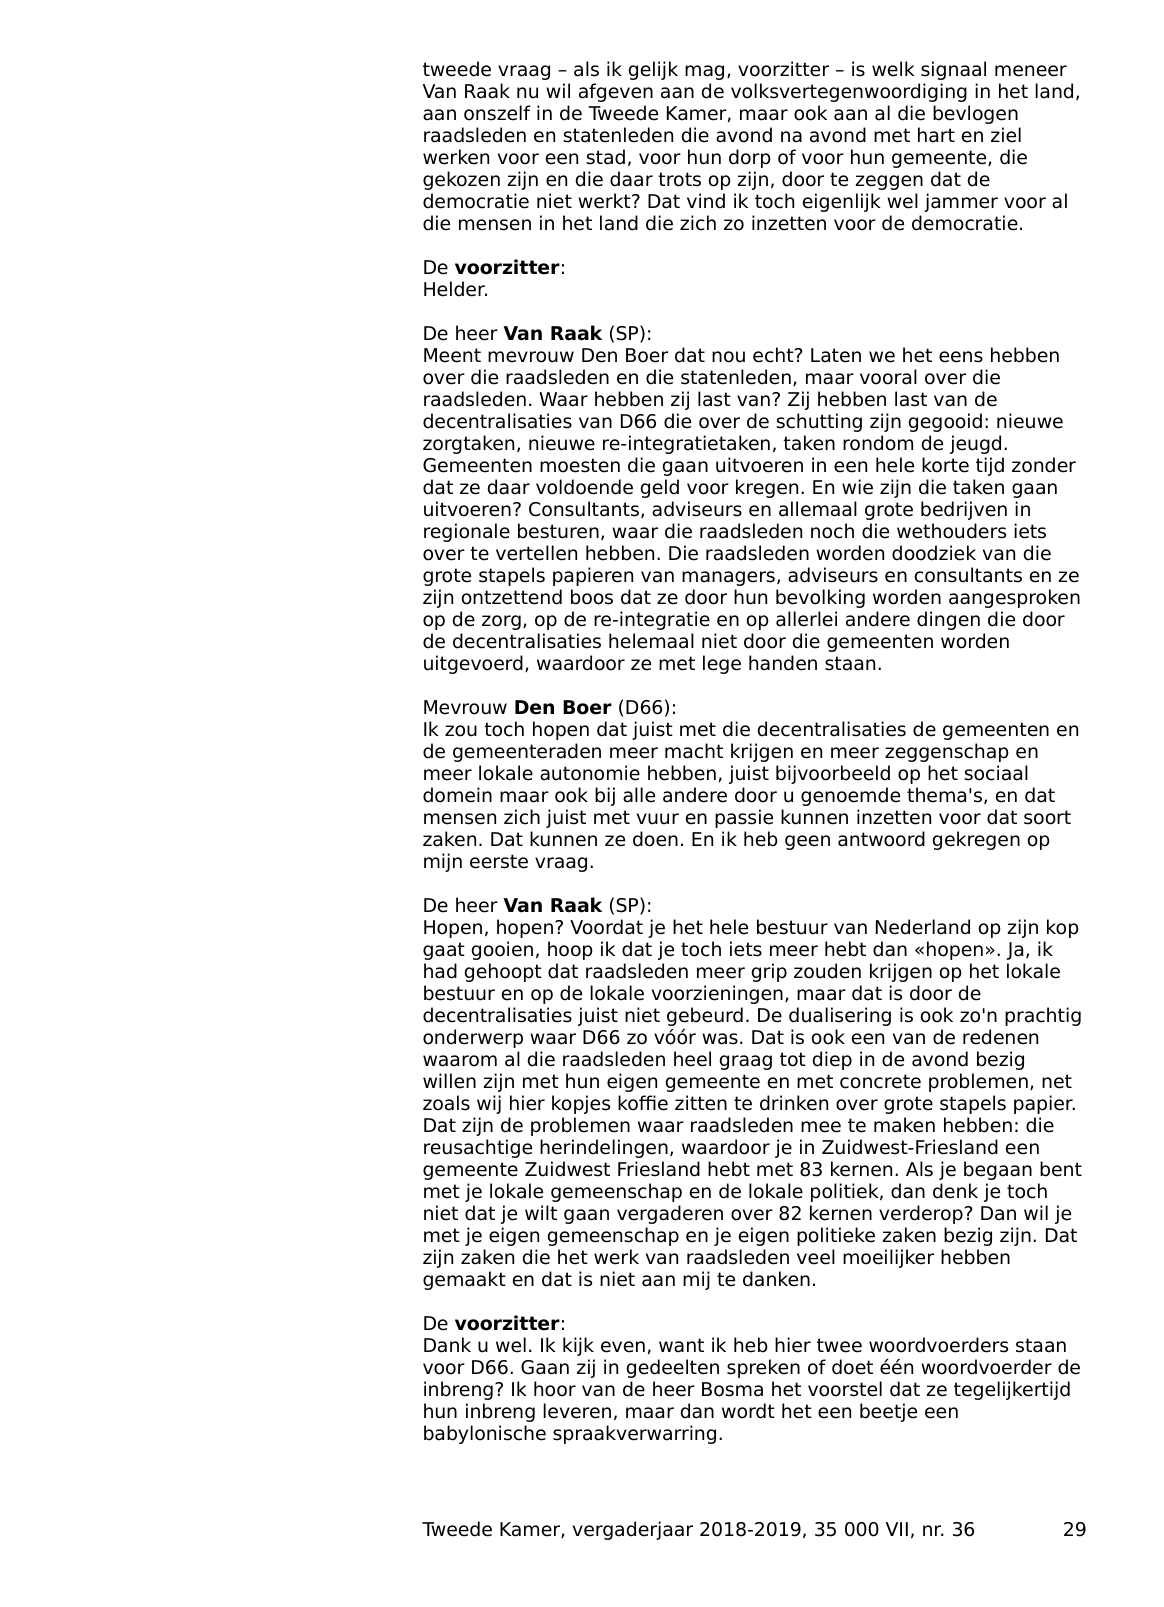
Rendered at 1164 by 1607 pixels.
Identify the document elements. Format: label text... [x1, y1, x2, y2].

text Hopen, hopen? Voordat je het hele bestuur van Nederland op zijn kop gaat gooien, hoop ik dat je toch iets meer hebt dan «hopen». Ja, ik had gehoopt dat raadsleden meer grip zouden krijgen op het lokale bestuur en op de lokale voorzieningen, maar dat is door de decentralisaties juist niet gebeurd. De dualisering is ook zo'n prachtig onderwerp waar D66 zo vóór was. Dat is ook een van de redenen waarom al die raadsleden heel graag tot diep in de avond bezig willen zijn met hun eigen gemeente en met concrete problemen, net zoals wij hier kopjes koffie zitten te drinken over grote stapels papier. Dat zijn de problemen waar raadsleden mee te maken hebben: die reusachtige herindelingen, waardoor je in Zuidwest-Friesland een gemeente Zuidwest Friesland hebt met 83 kernen. Als je begaan bent met je lokale gemeenschap en de lokale politiek, dan denk je toch niet dat je wilt gaan vergaderen over 82 kernen verderop? Dan wil je met je eigen gemeenschap en je eigen politieke zaken bezig zijn. Dat zijn zaken die het werk van raadsleden veel moeilijker hebben gemaakt en dat is niet aan mij te danken. [422, 917, 1087, 1291]
text De heer Van Raak (SP): [422, 895, 1087, 917]
text De heer Van Raak (SP): [422, 323, 1087, 345]
text Helder. [422, 279, 1087, 301]
text Meent mevrouw Den Boer dat nou echt? Laten we het eens hebben over die raadsleden en die statenleden, maar vooral over die raadsleden. Waar hebben zij last van? Zij hebben last van de decentralisaties van D66 die over de schutting zijn gegooid: nieuwe zorgtaken, nieuwe re-integratietaken, taken rondom de jeugd. Gemeenten moesten die gaan uitvoeren in een hele korte tijd zonder dat ze daar voldoende geld voor kregen. En wie zijn die taken gaan uitvoeren? Consultants, adviseurs en allemaal grote bedrijven in regionale besturen, waar die raadsleden noch die wethouders iets over te vertellen hebben. Die raadsleden worden doodziek van die grote stapels papieren van managers, adviseurs en consultants en ze zijn ontzettend boos dat ze door hun bevolking worden aangesproken op de zorg, op de re-integratie en op allerlei andere dingen die door de decentralisaties helemaal niet door die gemeenten worden uitgevoerd, waardoor ze met lege handen staan. [422, 345, 1087, 675]
text Ik zou toch hopen dat juist met die decentralisaties de gemeenten en de gemeenteraden meer macht krijgen en meer zeggenschap en meer lokale autonomie hebben, juist bijvoorbeeld op het sociaal domein maar ook bij alle andere door u genoemde thema's, en dat mensen zich juist met vuur en passie kunnen inzetten voor dat soort zaken. Dat kunnen ze doen. En ik heb geen antwoord gekregen op mijn eerste vraag. [422, 719, 1087, 873]
text De voorzitter: [422, 257, 1087, 279]
text tweede vraag – als ik gelijk mag, voorzitter – is welk signaal meneer Van Raak nu wil afgeven aan de volksvertegenwoordiging in het land, aan onszelf in de Tweede Kamer, maar ook aan al die bevlogen raadsleden en statenleden die avond na avond met hart en ziel werken voor een stad, voor hun dorp of voor hun gemeente, die gekozen zijn en die daar trots op zijn, door te zeggen dat de democratie niet werkt? Dat vind ik toch eigenlijk wel jammer voor al die mensen in het land die zich zo inzetten voor de democratie. [422, 59, 1087, 235]
text De voorzitter: [422, 1313, 1087, 1335]
text Dank u wel. Ik kijk even, want ik heb hier twee woordvoerders staan voor D66. Gaan zij in gedeelten spreken of doet één woordvoerder de inbreng? Ik hoor van de heer Bosma het voorstel dat ze tegelijkertijd hun inbreng leveren, maar dan wordt het een beetje een babylonische spraakverwarring. [422, 1335, 1087, 1445]
text Mevrouw Den Boer (D66): [422, 697, 1087, 719]
